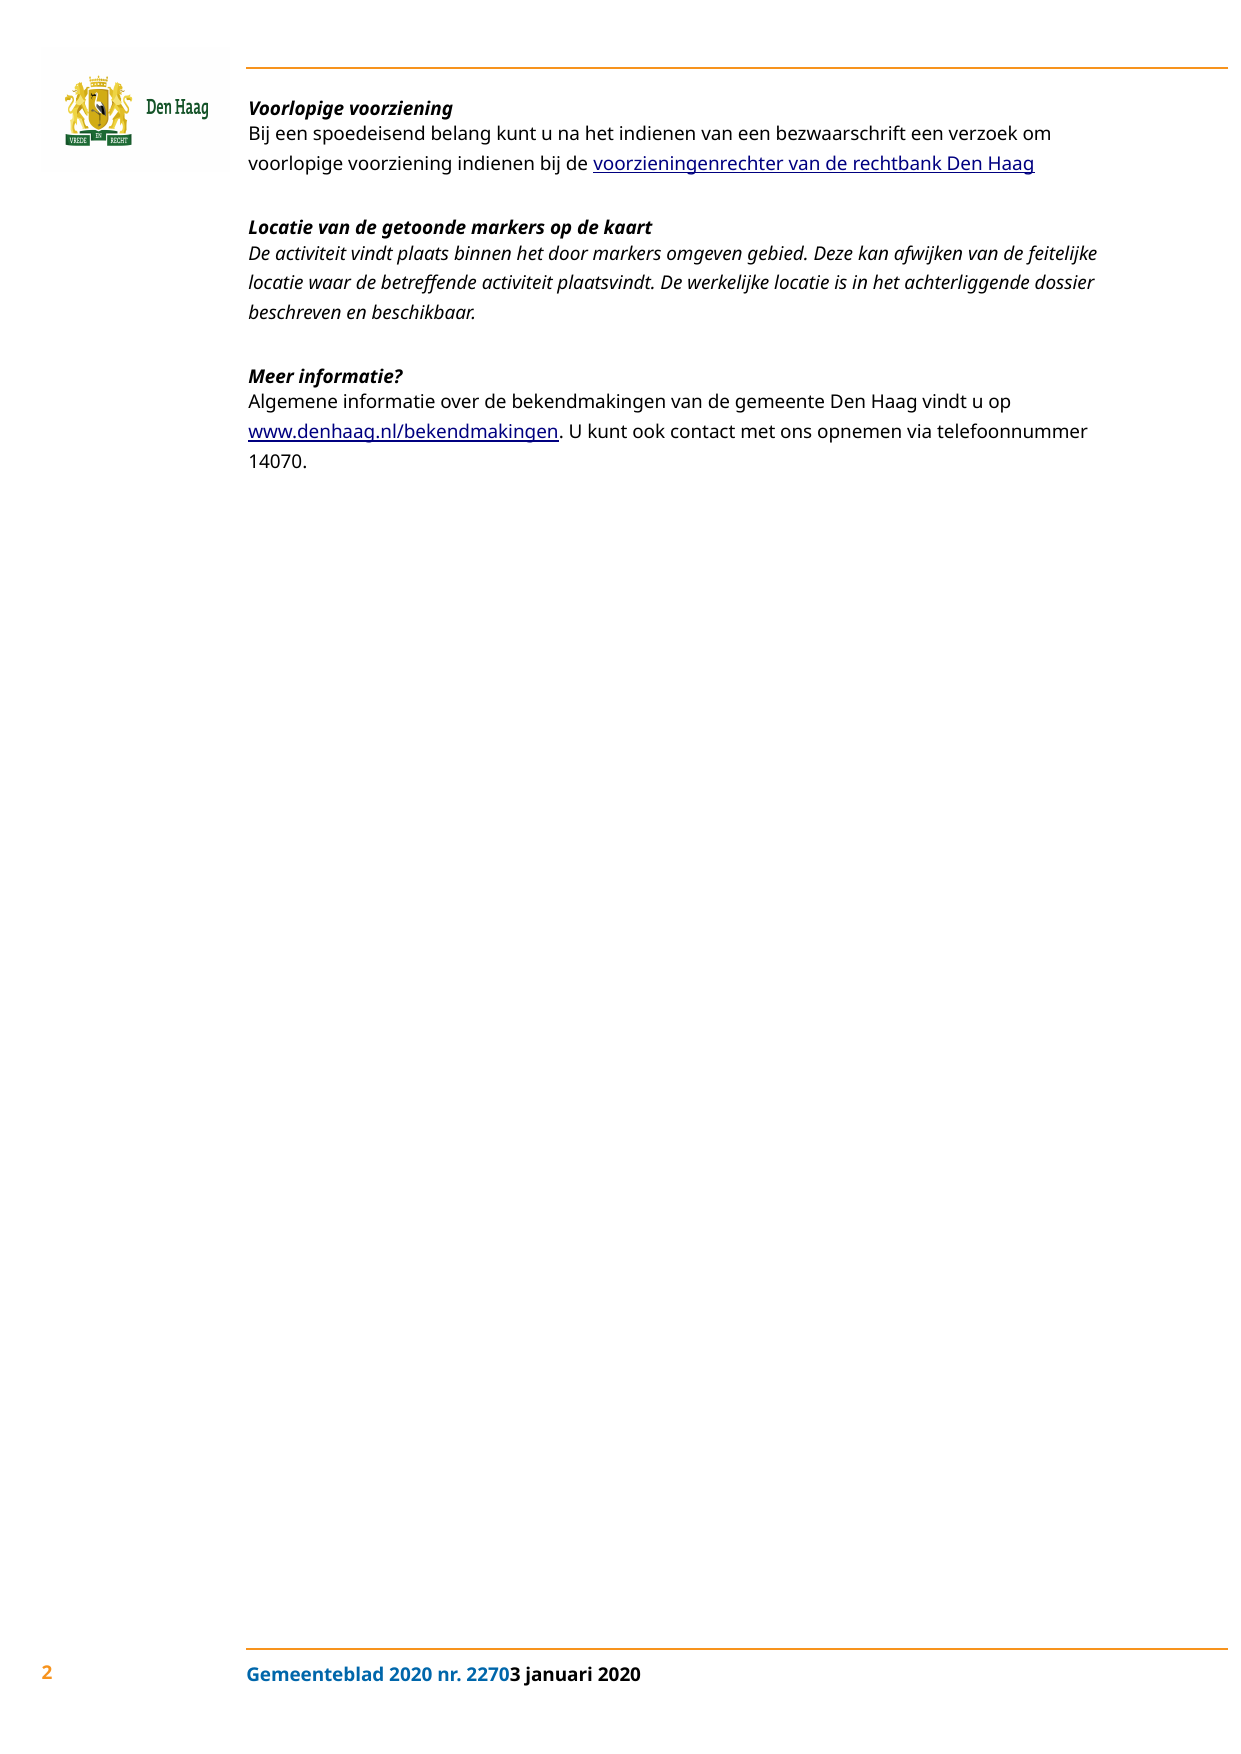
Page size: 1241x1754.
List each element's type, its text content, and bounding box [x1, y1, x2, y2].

text Meer informatie? [248, 363, 1152, 389]
picture [41, 47, 231, 172]
text Voorlopige voorziening [248, 95, 1152, 121]
text Locatie van de getoonde markers op de kaart [248, 214, 1152, 240]
text De activiteit vindt plaats binnen het door markers omgeven gebied. Deze kan afwijken van de feitelijke locatie waar de betreffende activiteit plaatsvindt. De werkelijke locatie is in het achterliggende dossier beschreven en beschikbaar. [248, 240, 1152, 325]
text Algemene informatie over de bekendmakingen van de gemeente Den Haag vindt u op www.denhaag.nl/bekendmakingen. U kunt ook contact met ons opnemen via telefoonnummer 14070. [248, 389, 1152, 473]
text Bij een spoedeisend belang kunt u na het indienen van een bezwaarschrift een verzoek om voorlopige voorziening indienen bij de voorzieningenrechter van de rechtbank Den Haag [248, 121, 1152, 176]
